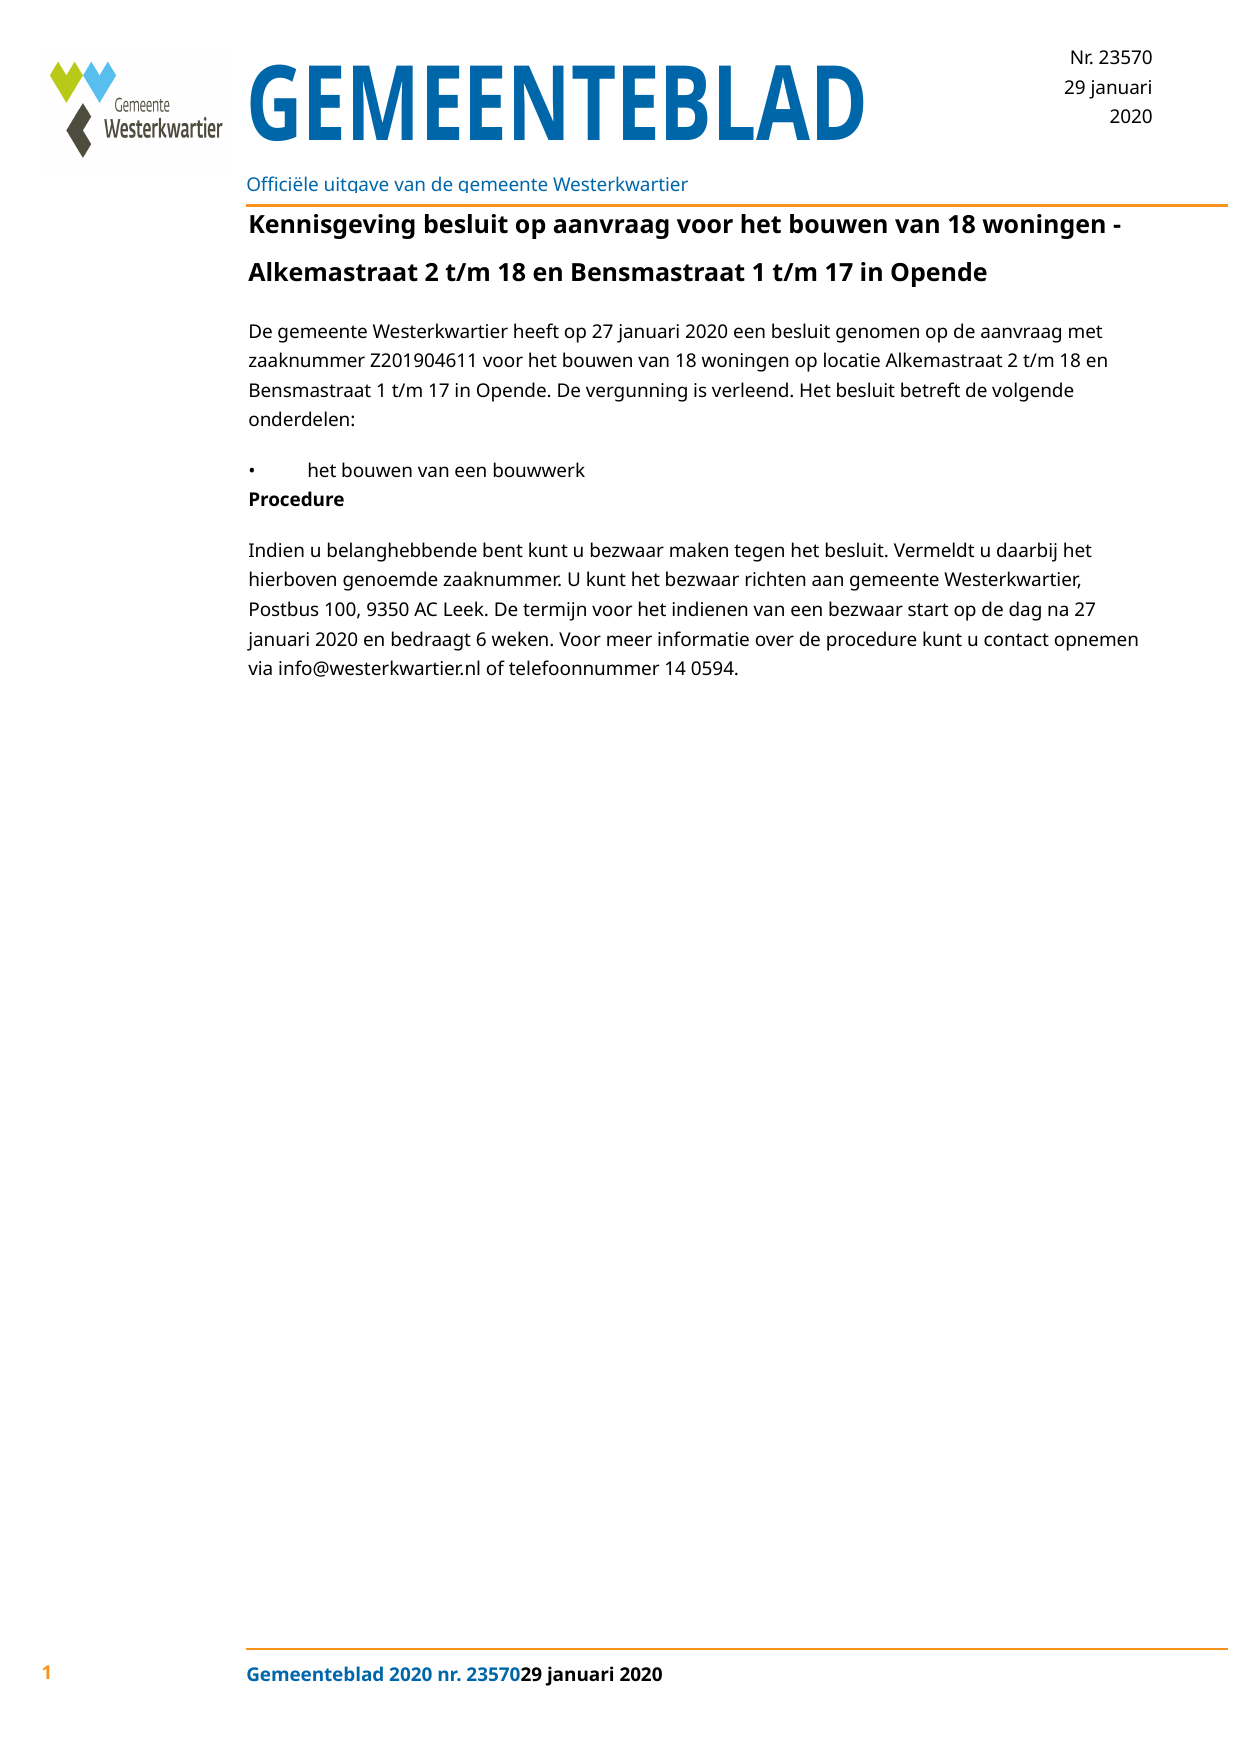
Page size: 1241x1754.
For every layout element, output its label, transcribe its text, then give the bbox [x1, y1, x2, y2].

picture [41, 47, 231, 172]
list het bouwen van een bouwwerk [248, 457, 1152, 483]
text De gemeente Westerkwartier heeft op 27 januari 2020 een besluit genomen op de aanvraag met zaaknummer Z201904611 voor het bouwen van 18 woningen op locatie Alkemastraat 2 t/m 18 en Bensmastraat 1 t/m 17 in Opende. De vergunning is verleend. Het besluit betreft de volgende onderdelen: [248, 318, 1152, 432]
text Kennisgeving besluit op aanvraag voor het bouwen van 18 woningen - Alkemastraat 2 t/m 18 en Bensmastraat 1 t/m 17 in Opende [248, 207, 1152, 288]
text Indien u belanghebbende bent kunt u bezwaar maken tegen het besluit. Vermeldt u daarbij het hierboven genoemde zaaknummer. U kunt het bezwaar richten aan gemeente Westerkwartier, Postbus 100, 9350 AC Leek. De termijn voor het indienen van een bezwaar start op de dag na 27 januari 2020 en bedraagt 6 weken. Voor meer informatie over de procedure kunt u contact opnemen via info@westerkwartier.nl of telefoonnummer 14 0594. [248, 537, 1152, 681]
text Procedure [248, 487, 1152, 512]
